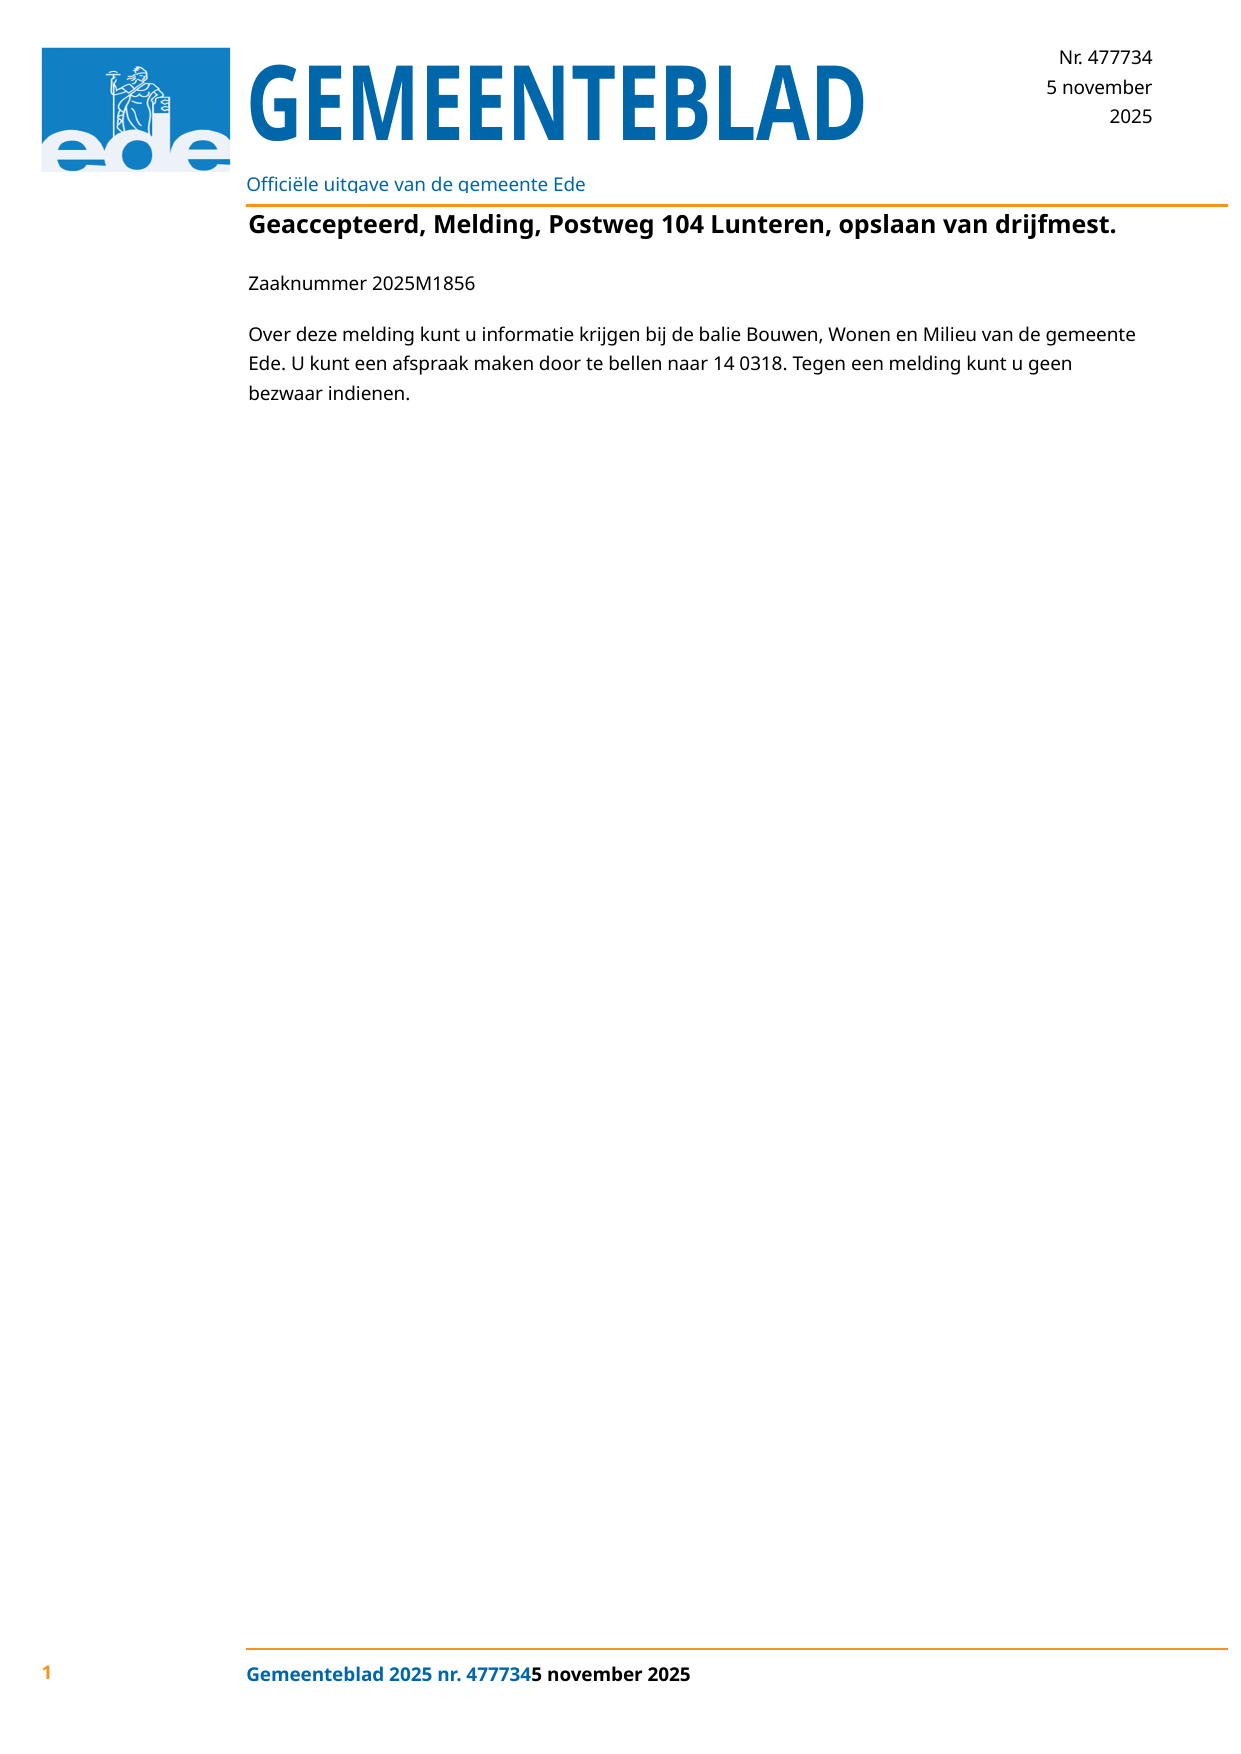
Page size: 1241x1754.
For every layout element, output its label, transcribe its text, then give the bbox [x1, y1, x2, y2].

text Zaaknummer 2025M1856 [248, 270, 1152, 296]
picture [41, 47, 231, 172]
text Over deze melding kunt u informatie krijgen bij de balie Bouwen, Wonen en Milieu van de gemeente Ede. U kunt een afspraak maken door te bellen naar 14 0318. Tegen een melding kunt u geen bezwaar indienen. [248, 321, 1152, 406]
text Geaccepteerd, Melding, Postweg 104 Lunteren, opslaan van drijfmest. [248, 207, 1152, 241]
